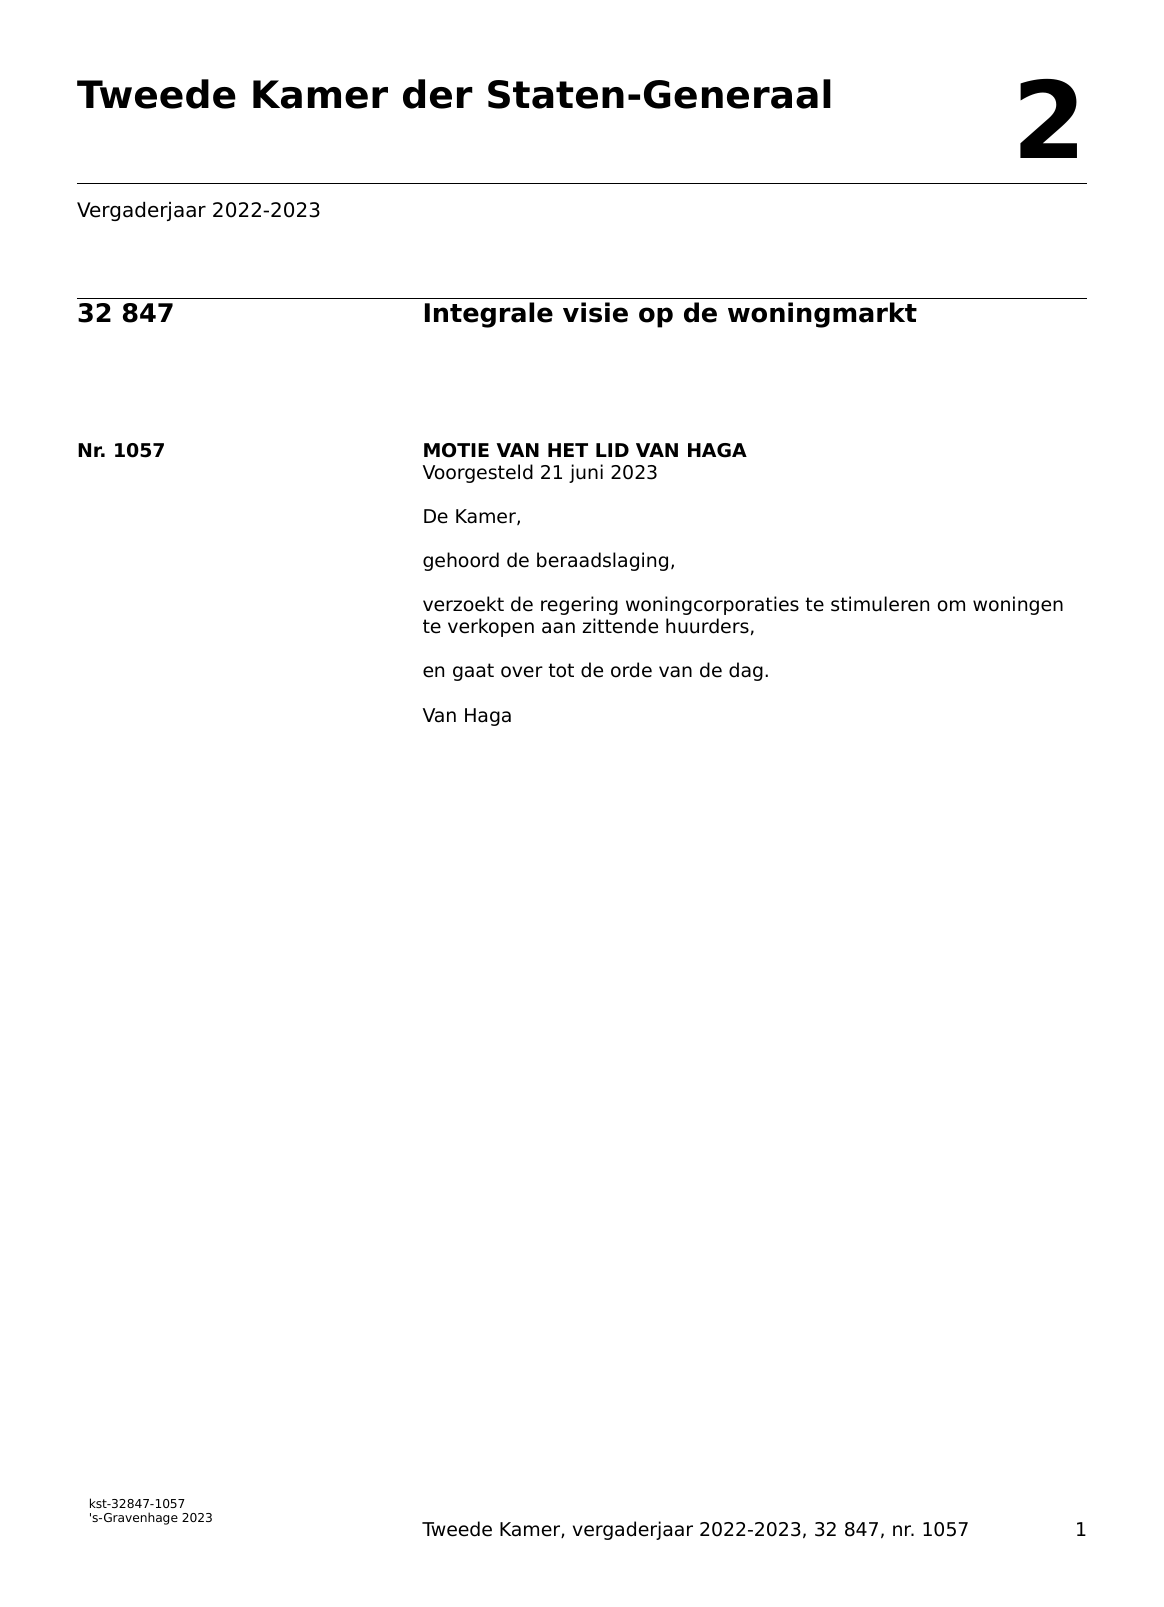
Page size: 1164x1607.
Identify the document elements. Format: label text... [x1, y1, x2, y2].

text De Kamer, [422, 506, 1087, 528]
text en gaat over tot de orde van de dag. [422, 660, 1087, 682]
table_header Tweede Kamer der Staten-Generaal [77, 59, 886, 183]
subtitle 32 847 Integrale visie op de woningmarkt [77, 299, 1087, 329]
text verzoekt de regering woningcorporaties te stimuleren om woningen te verkopen aan zittende huurders, [422, 594, 1087, 638]
text 's-Gravenhage 2023 [88, 1511, 323, 1525]
text kst-32847-1057 [88, 1497, 323, 1511]
subtitle Nr. 1057 MOTIE VAN HET LID VAN HAGA [77, 440, 1087, 462]
text Van Haga [422, 704, 1087, 726]
table_cell Vergaderjaar 2022-2023 [77, 184, 1087, 298]
text gehoord de beraadslaging, [422, 550, 1087, 572]
text Voorgesteld 21 juni 2023 [422, 462, 1087, 484]
table_header 2 [886, 59, 1087, 183]
